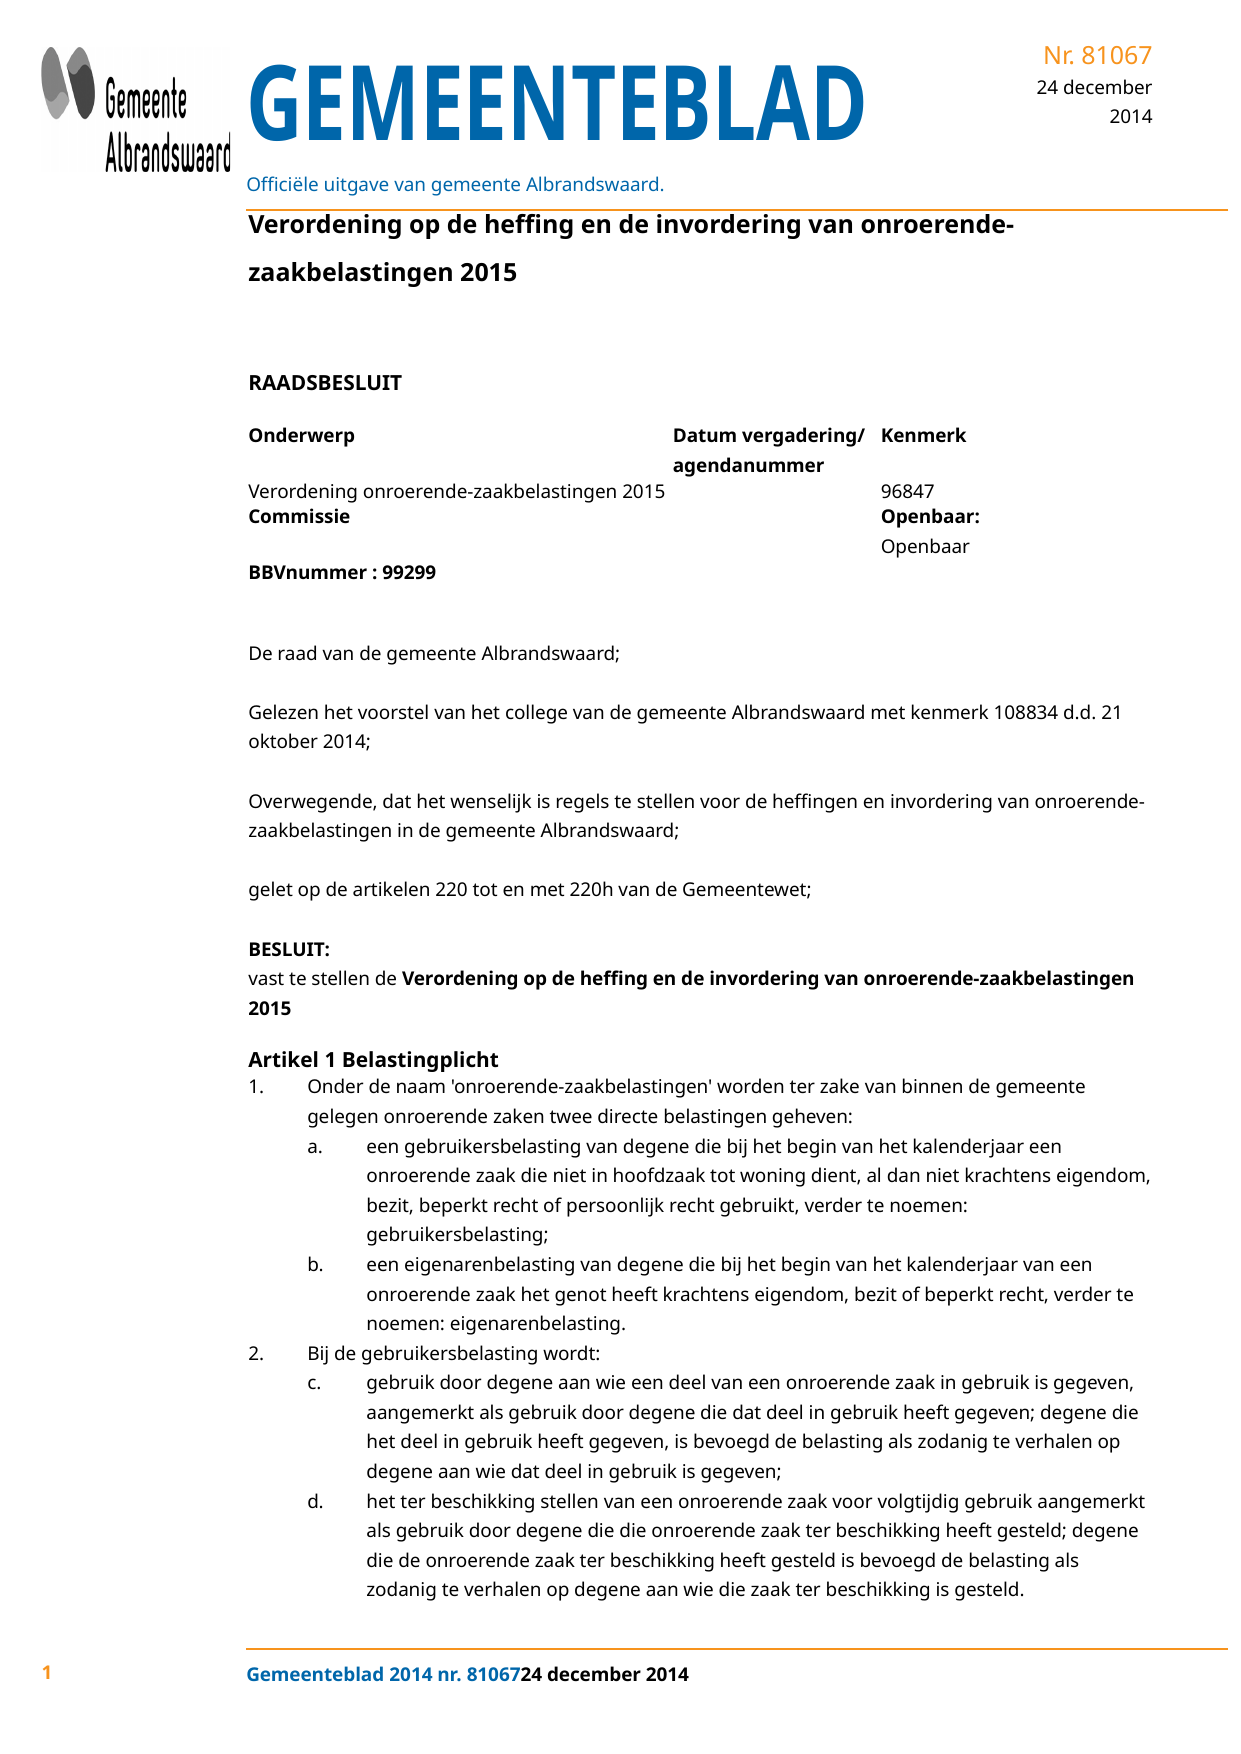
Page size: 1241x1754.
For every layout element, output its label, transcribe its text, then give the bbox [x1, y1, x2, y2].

table_cell Openbaar: Openbaar [881, 504, 1152, 559]
text BESLUIT: [248, 936, 1152, 961]
list een gebruikersbelasting van degene die bij het begin van het kalenderjaar een onroerende zaak die niet in hoofdzaak tot woning dient, al dan niet krachtens eigendom, bezit, beperkt recht of persoonlijk recht gebruikt, verder te noemen: gebruikersbelasting; [307, 1133, 1152, 1247]
table_cell [673, 478, 881, 503]
text Gelezen het voorstel van het college van de gemeente Albrandswaard met kenmerk 108834 d.d. 21 oktober 2014; [248, 699, 1152, 754]
text RAADSBESLUIT [248, 368, 1152, 397]
text Overwegende, dat het wenselijk is regels te stellen voor de heffingen en invordering van onroerende-zaakbelastingen in de gemeente Albrandswaard; [248, 788, 1152, 843]
text gelet op de artikelen 220 tot en met 220h van de Gemeentewet; [248, 877, 1152, 902]
text vast te stellen de Verordening op de heffing en de invordering van onroerende-zaakbelastingen 2015 [248, 965, 1152, 1021]
list Bij de gebruikersbelasting wordt: [248, 1340, 1152, 1366]
table_cell BBVnummer : 99299 [248, 559, 673, 584]
table_cell [673, 504, 881, 559]
table_header Kenmerk [881, 423, 1152, 478]
list Onder de naam 'onroerende-zaakbelastingen' worden ter zake van binnen de gemeente gelegen onroerende zaken twee directe belastingen geheven: [248, 1074, 1152, 1129]
table_header Onderwerp [248, 423, 673, 478]
picture [41, 47, 231, 172]
text Artikel 1 Belastingplicht [248, 1045, 1152, 1074]
table_cell Verordening onroerende-zaakbelastingen 2015 [248, 478, 673, 503]
list het ter beschikking stellen van een onroerende zaak voor volgtijdig gebruik aangemerkt als gebruik door degene die die onroerende zaak ter beschikking heeft gesteld; degene die de onroerende zaak ter beschikking heeft gesteld is bevoegd de belasting als zodanig te verhalen op degene aan wie die zaak ter beschikking is gesteld. [307, 1488, 1152, 1602]
text De raad van de gemeente Albrandswaard; [248, 640, 1152, 666]
table_cell Commissie [248, 504, 673, 559]
list gebruik door degene aan wie een deel van een onroerende zaak in gebruik is gegeven, aangemerkt als gebruik door degene die dat deel in gebruik heeft gegeven; degene die het deel in gebruik heeft gegeven, is bevoegd de belasting als zodanig te verhalen op degene aan wie dat deel in gebruik is gegeven; [307, 1369, 1152, 1484]
table_header Datum vergadering/ agendanummer [673, 423, 881, 478]
table_cell 96847 [881, 478, 1152, 503]
text Verordening op de heffing en de invordering van onroerende-zaakbelastingen 2015 [248, 211, 1152, 288]
list een eigenarenbelasting van degene die bij het begin van het kalenderjaar van een onroerende zaak het genot heeft krachtens eigendom, bezit of beperkt recht, verder te noemen: eigenarenbelasting. [307, 1251, 1152, 1336]
